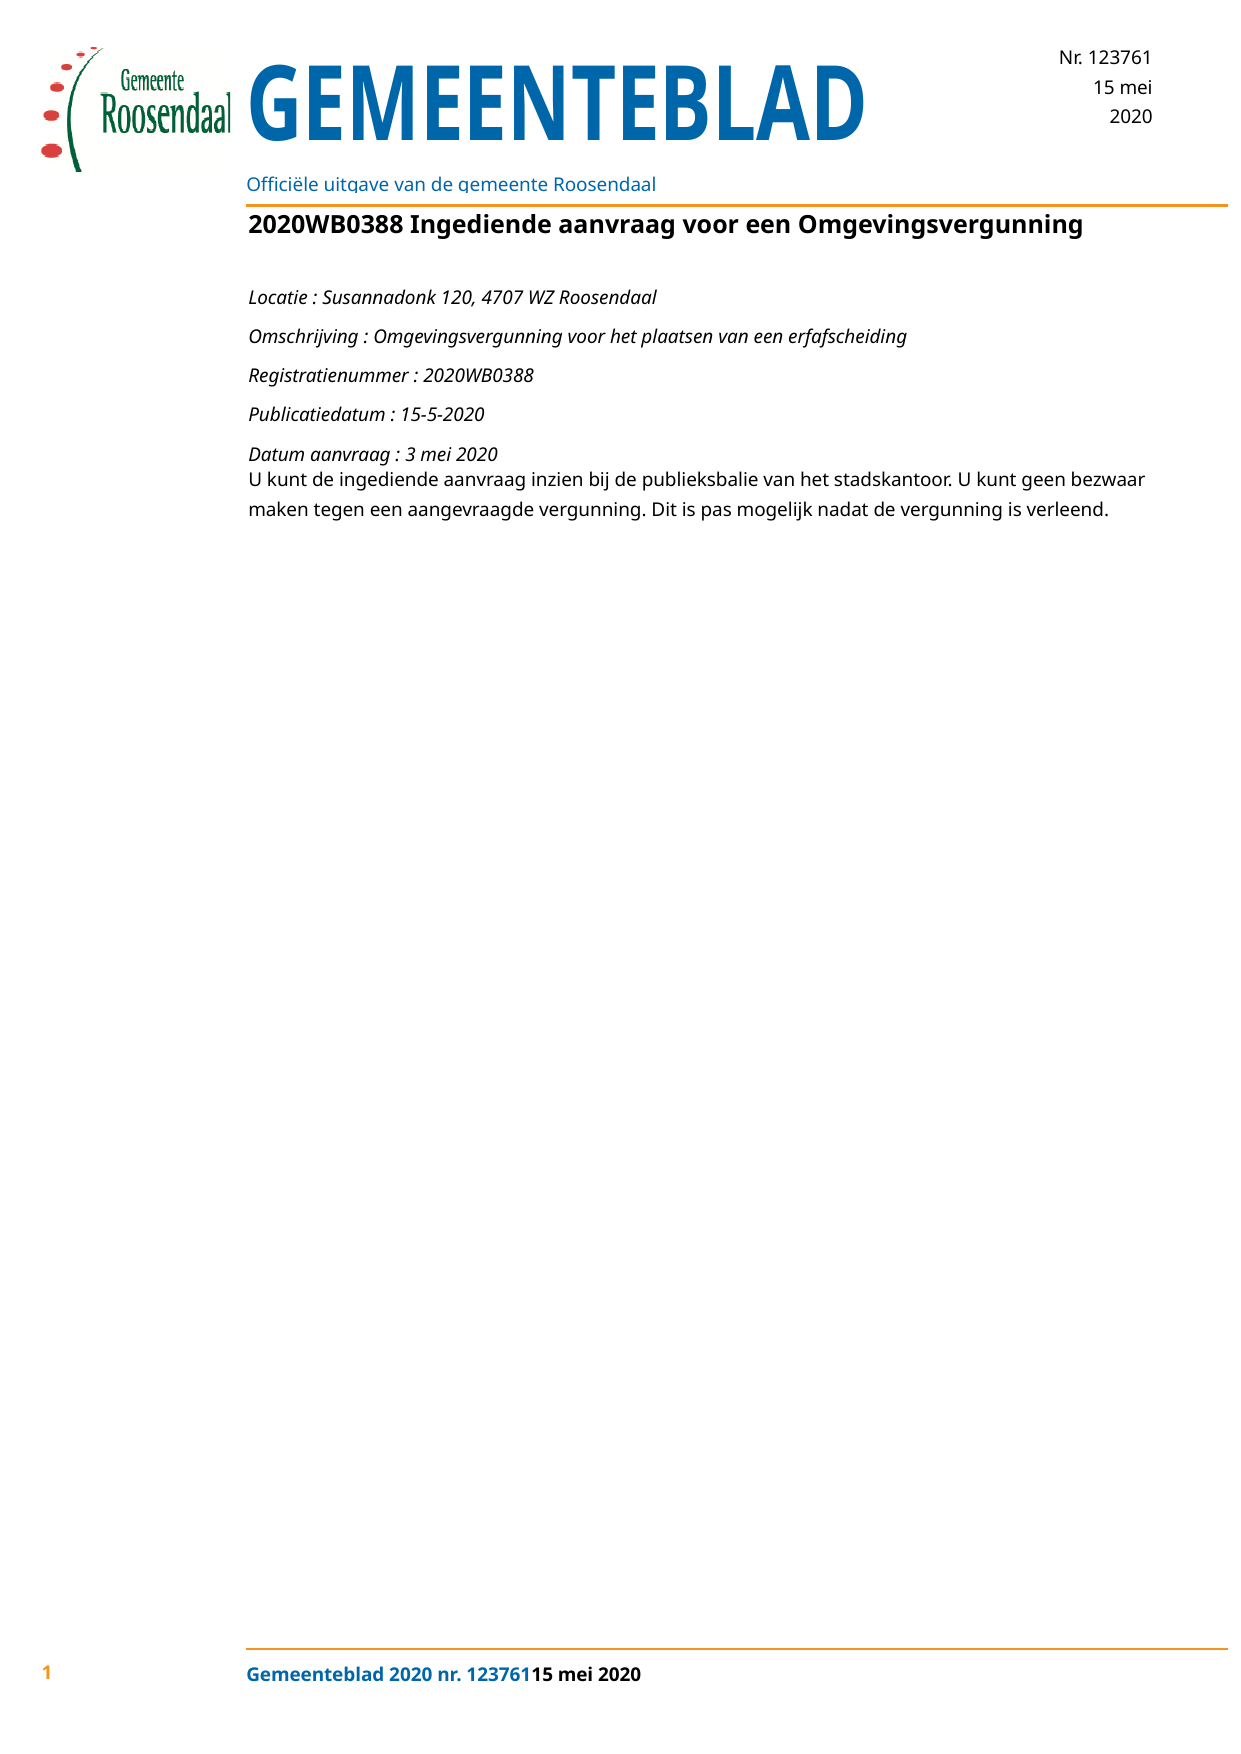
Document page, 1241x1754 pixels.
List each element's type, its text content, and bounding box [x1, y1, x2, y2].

picture [41, 47, 231, 172]
text Omschrijving : Omgevingsvergunning voor het plaatsen van een erfafscheiding [248, 323, 1152, 349]
text Registratienummer : 2020WB0388 [248, 362, 1152, 388]
text Datum aanvraag : 3 mei 2020 [248, 441, 1152, 467]
text Publicatiedatum : 15-5-2020 [248, 402, 1152, 427]
text Locatie : Susannadonk 120, 4707 WZ Roosendaal [248, 284, 1152, 309]
text 2020WB0388 Ingediende aanvraag voor een Omgevingsvergunning [248, 207, 1152, 241]
text U kunt de ingediende aanvraag inzien bij de publieksbalie van het stadskantoor. U kunt geen bezwaar maken tegen een aangevraagde vergunning. Dit is pas mogelijk nadat de vergunning is verleend. [248, 467, 1152, 522]
